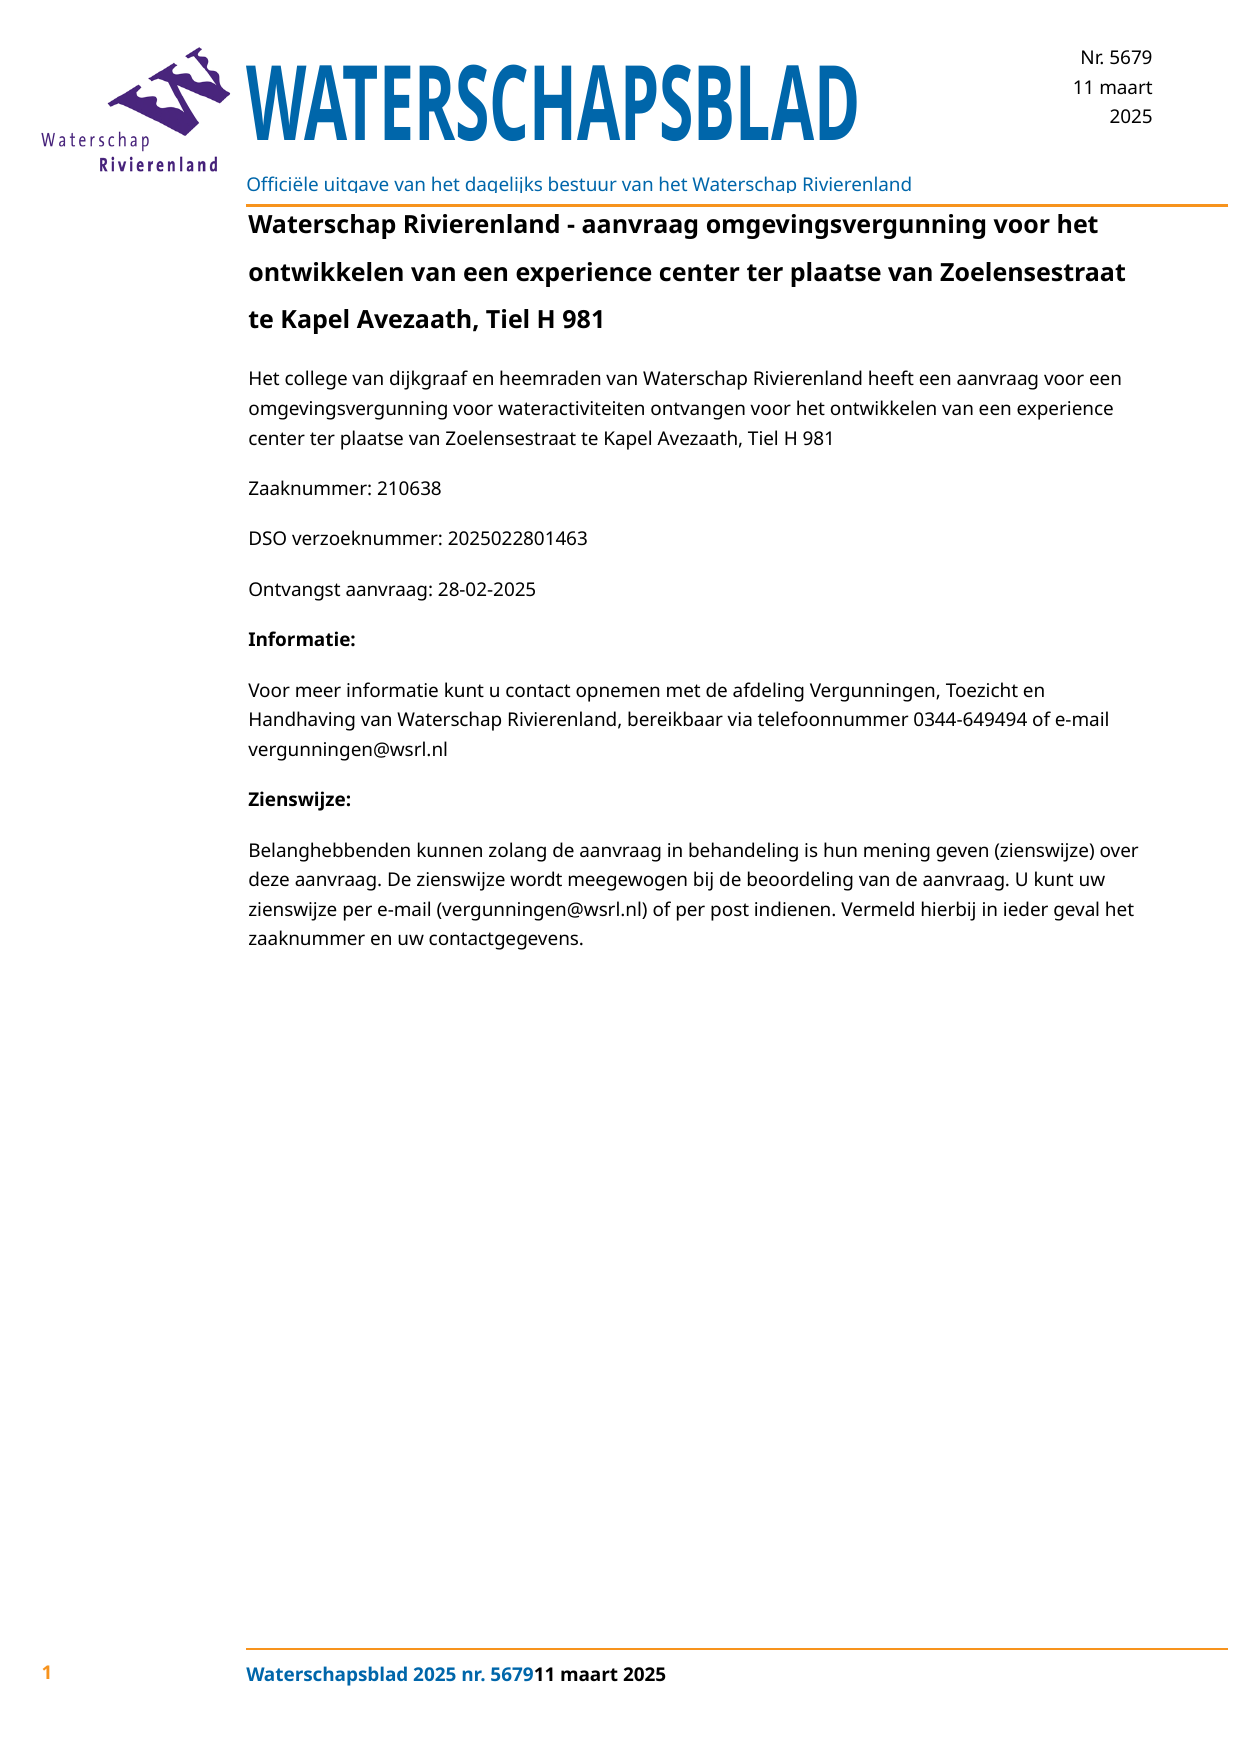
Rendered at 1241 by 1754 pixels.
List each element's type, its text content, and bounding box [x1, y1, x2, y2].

text DSO verzoeknummer: 2025022801463 [248, 526, 1152, 551]
text Het college van dijkgraaf en heemraden van Waterschap Rivierenland heeft een aanvraag voor een omgevingsvergunning voor wateractiviteiten ontvangen voor het ontwikkelen van een experience center ter plaatse van Zoelensestraat te Kapel Avezaath, Tiel H 981 [248, 366, 1152, 450]
text Zaaknummer: 210638 [248, 475, 1152, 501]
text Ontvangst aanvraag: 28-02-2025 [248, 576, 1152, 602]
text Waterschap Rivierenland - aanvraag omgevingsvergunning voor het ontwikkelen van een experience center ter plaatse van Zoelensestraat te Kapel Avezaath, Tiel H 981 [248, 207, 1152, 336]
text Voor meer informatie kunt u contact opnemen met de afdeling Vergunningen, Toezicht en Handhaving van Waterschap Rivierenland, bereikbaar via telefoonnummer 0344-649494 of e-mail vergunningen@wsrl.nl [248, 677, 1152, 762]
picture [41, 47, 231, 172]
text Belanghebbenden kunnen zolang de aanvraag in behandeling is hun mening geven (zienswijze) over deze aanvraag. De zienswijze wordt meegewogen bij de beoordeling van de aanvraag. U kunt uw zienswijze per e-mail (vergunningen@wsrl.nl) of per post indienen. Vermeld hierbij in ieder geval het zaaknummer en uw contactgegevens. [248, 837, 1152, 951]
text Zienswijze: [248, 786, 1152, 812]
text Informatie: [248, 626, 1152, 652]
